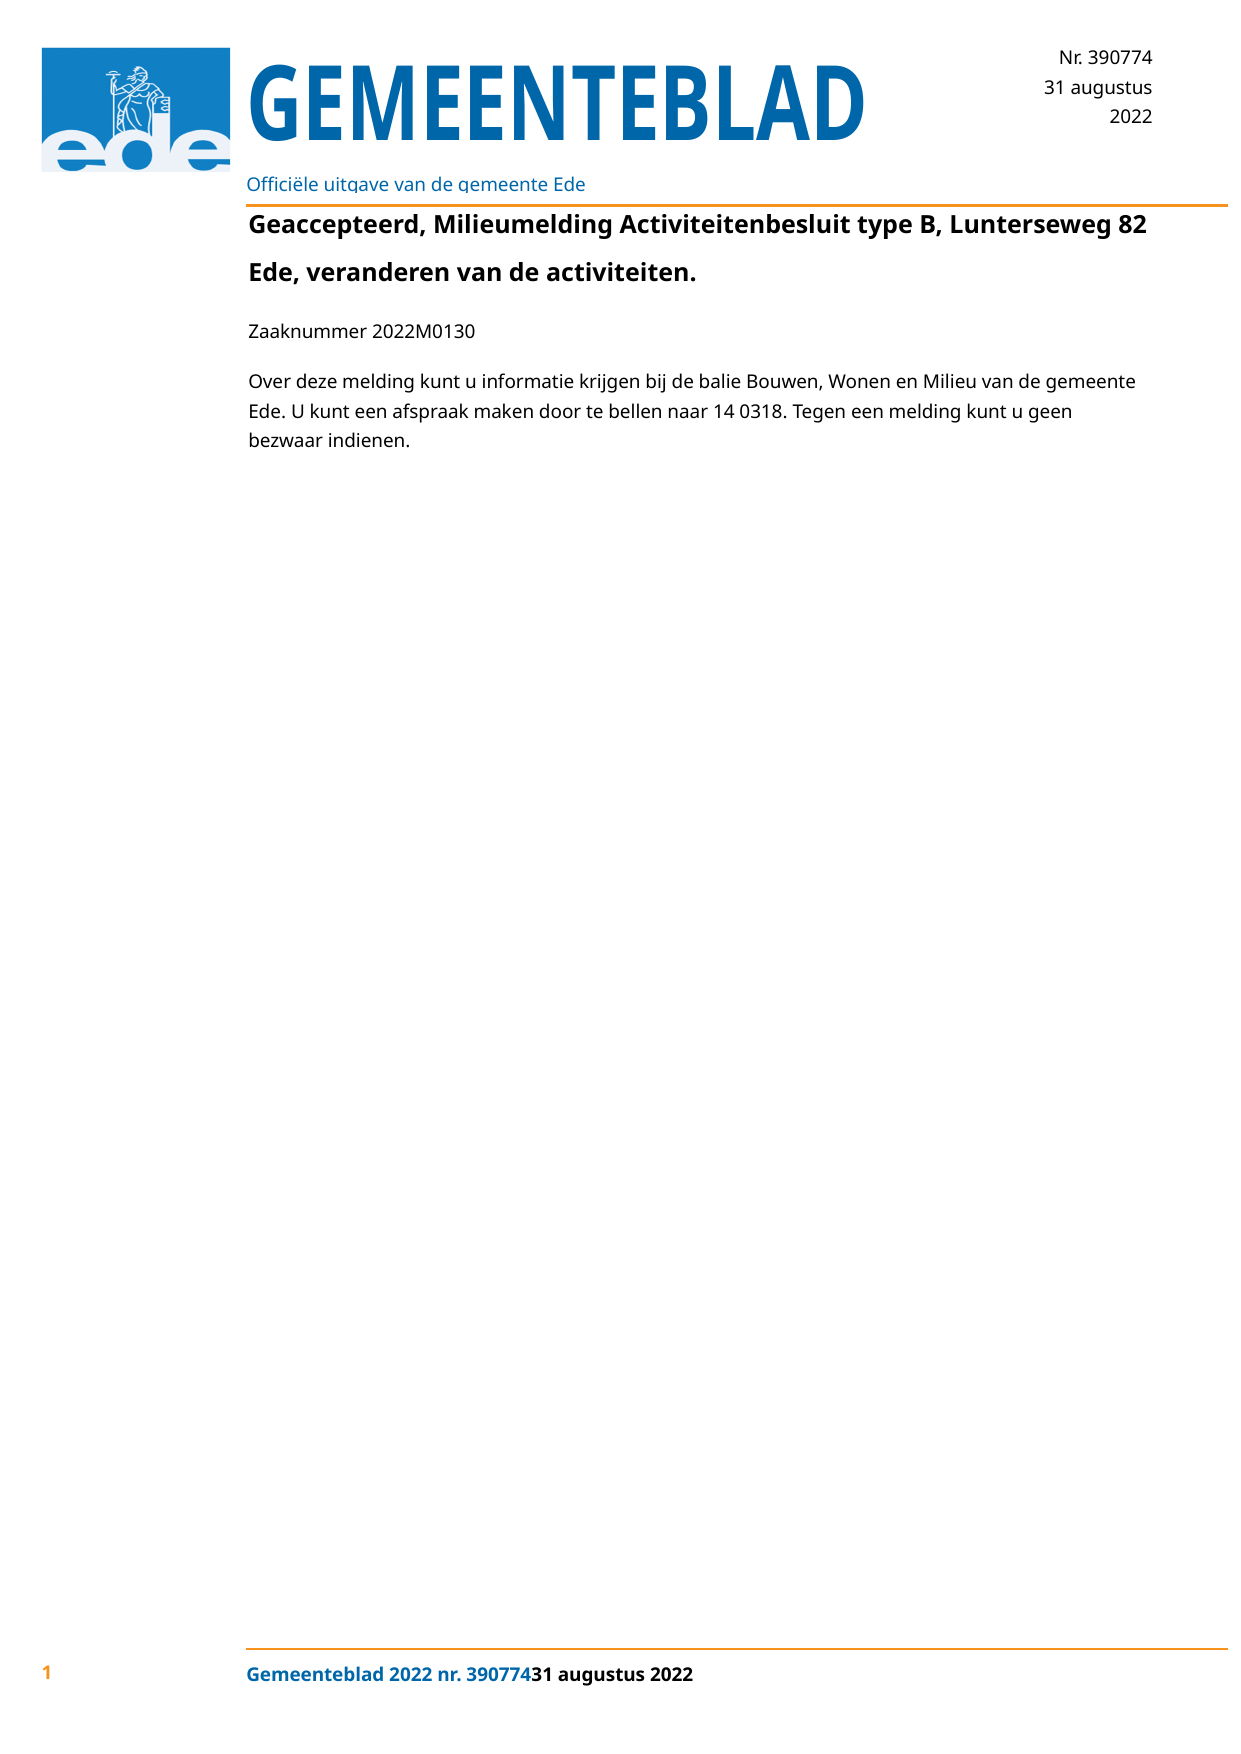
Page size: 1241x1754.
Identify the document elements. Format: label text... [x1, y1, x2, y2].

text Geaccepteerd, Milieumelding Activiteitenbesluit type B, Lunterseweg 82 Ede, veranderen van de activiteiten. [248, 207, 1152, 288]
picture [41, 47, 231, 172]
text Zaaknummer 2022M0130 [248, 318, 1152, 344]
text Over deze melding kunt u informatie krijgen bij de balie Bouwen, Wonen en Milieu van de gemeente Ede. U kunt een afspraak maken door te bellen naar 14 0318. Tegen een melding kunt u geen bezwaar indienen. [248, 368, 1152, 453]
